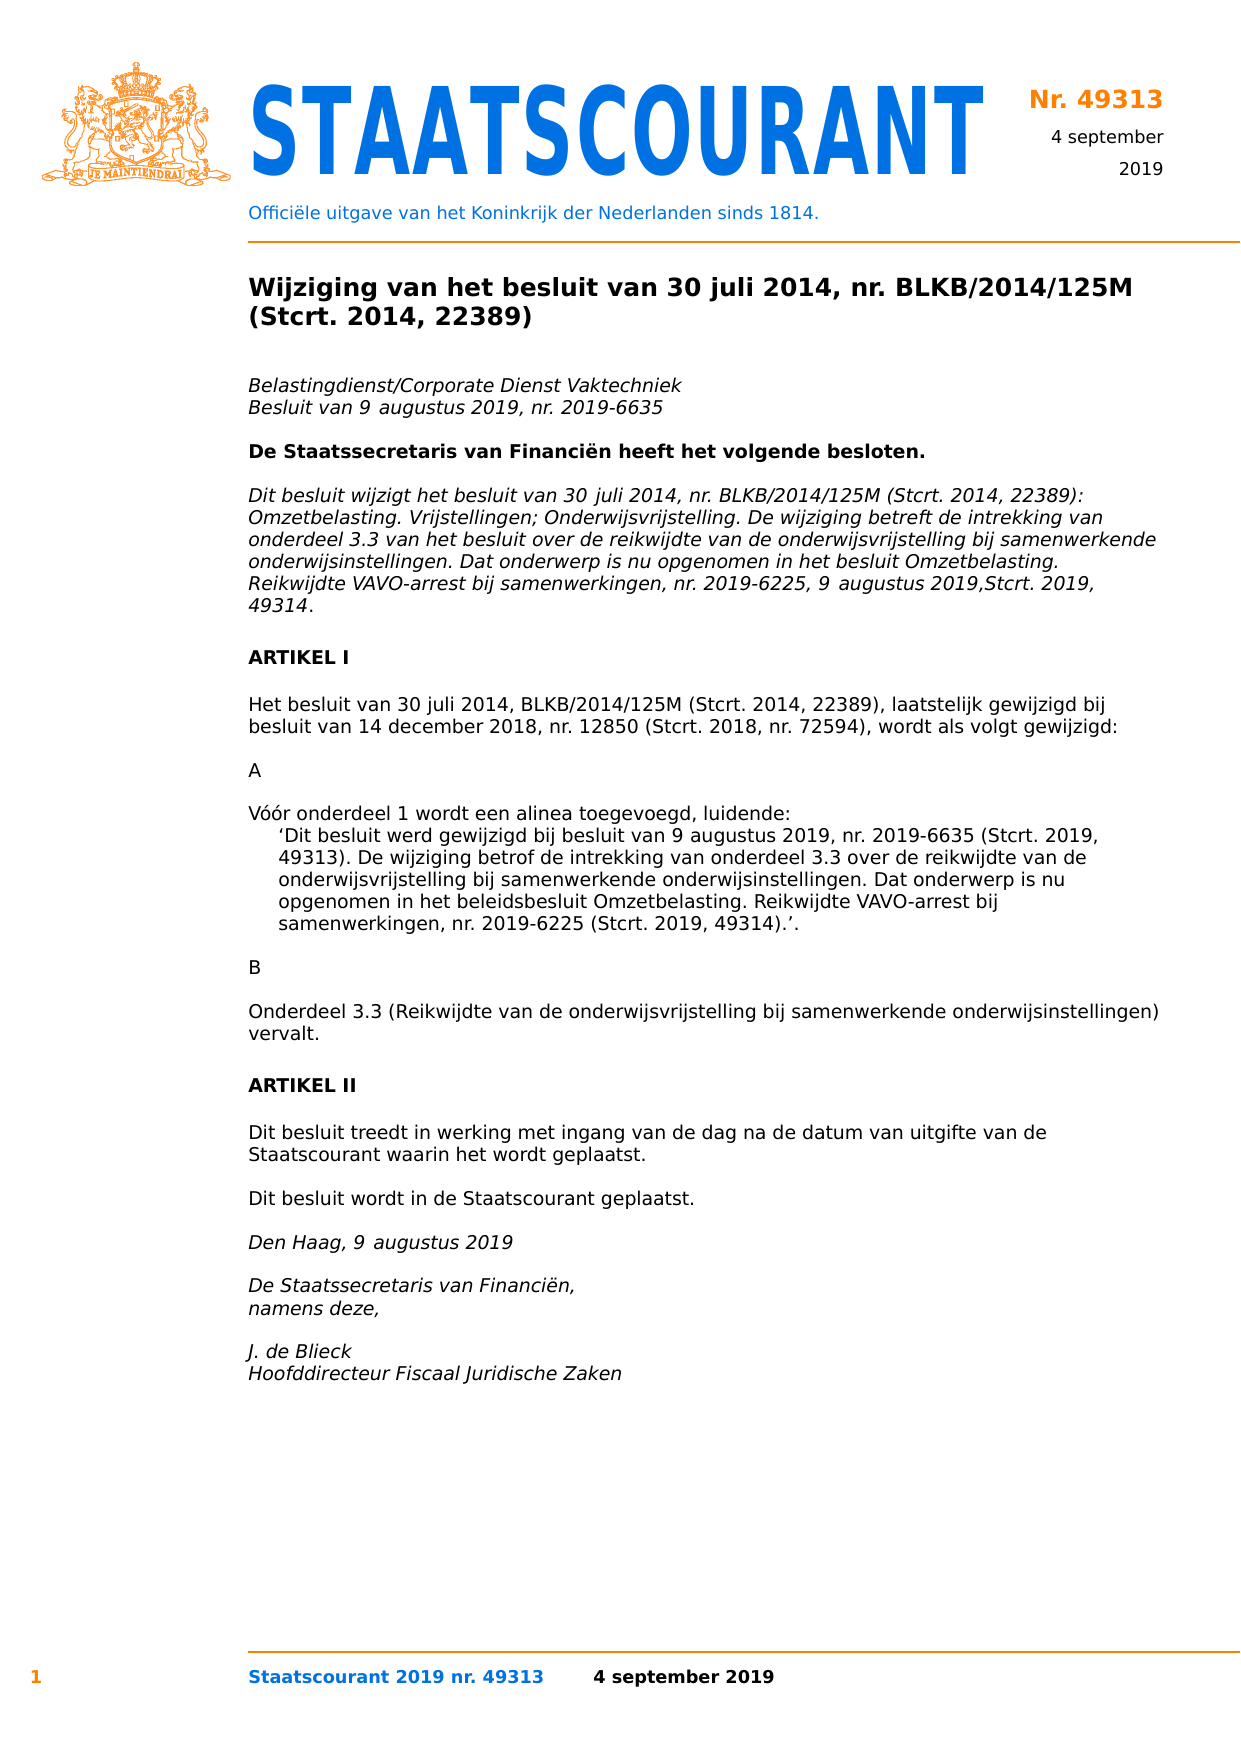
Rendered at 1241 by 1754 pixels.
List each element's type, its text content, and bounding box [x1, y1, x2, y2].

table_cell 2019 [998, 153, 1240, 203]
table_header STAATSCOURANT [248, 62, 998, 203]
subtitle ARTIKEL II [248, 1075, 1163, 1097]
text Vóór onderdeel 1 wordt een alinea toegevoegd, luidende: [248, 803, 1163, 825]
table_cell Officiële uitgave van het Koninkrijk der Nederlanden sinds 1814. [248, 203, 1240, 241]
text Besluit van 9 augustus 2019, nr. 2019-6635 [248, 397, 1163, 419]
text B [248, 957, 1163, 979]
table_header Nr. 49313 [998, 62, 1240, 121]
subtitle ARTIKEL I [248, 647, 1163, 669]
text Belastingdienst/Corporate Dienst Vaktechniek [248, 375, 1163, 397]
subtitle Wijziging van het besluit van 30 juli 2014, nr. BLKB/2014/125M (Stcrt. 2014, 22389) [248, 273, 1163, 331]
text A [248, 759, 1163, 781]
text Dit besluit wordt in de Staatscourant geplaatst. [248, 1188, 1163, 1210]
table_header [25, 62, 248, 241]
text De Staatssecretaris van Financiën, namens deze, J. de Blieck Hoofddirecteur Fiscaal Juridische Zaken [248, 1275, 1163, 1385]
text Onderdeel 3.3 (Reikwijdte van de onderwijsvrijstelling bij samenwerkende onderwijsinstellingen) vervalt. [248, 1001, 1163, 1045]
text Den Haag, 9 augustus 2019 [248, 1232, 1163, 1253]
text Het besluit van 30 juli 2014, BLKB/2014/125M (Stcrt. 2014, 22389), laatstelijk gewijzigd bij besluit van 14 december 2018, nr. 12850 (Stcrt. 2018, nr. 72594), wordt als volgt gewijzigd: [248, 694, 1163, 738]
text Dit besluit wijzigt het besluit van 30 juli 2014, nr. BLKB/2014/125M (Stcrt. 2014, 22389): Omzetbelasting. Vrijstellingen; Onderwijsvrijstelling. De wijziging betreft de intrekking van onderdeel 3.3 van het besluit over de reikwijdte van de onderwijsvrijstelling bij samenwerkende onderwijsinstellingen. Dat onderwerp is nu opgenomen in het besluit Omzetbelasting. Reikwijdte VAVO-arrest bij samenwerkingen, nr. 2019-6225, 9 augustus 2019,Stcrt. 2019, 49314. [248, 485, 1163, 617]
text ‘Dit besluit werd gewijzigd bij besluit van 9 augustus 2019, nr. 2019-6635 (Stcrt. 2019, 49313). De wijziging betrof de intrekking van onderdeel 3.3 over de reikwijdte van de onderwijsvrijstelling bij samenwerkende onderwijsinstellingen. Dat onderwerp is nu opgenomen in het beleidsbesluit Omzetbelasting. Reikwijdte VAVO-arrest bij samenwerkingen, nr. 2019-6225 (Stcrt. 2019, 49314).’. [278, 825, 1163, 935]
text De Staatssecretaris van Financiën heeft het volgende besloten. [248, 441, 1163, 463]
table_cell 4 september [998, 121, 1240, 153]
text Dit besluit treedt in werking met ingang van de dag na de datum van uitgifte van de Staatscourant waarin het wordt geplaatst. [248, 1122, 1163, 1166]
picture [41, 62, 231, 186]
